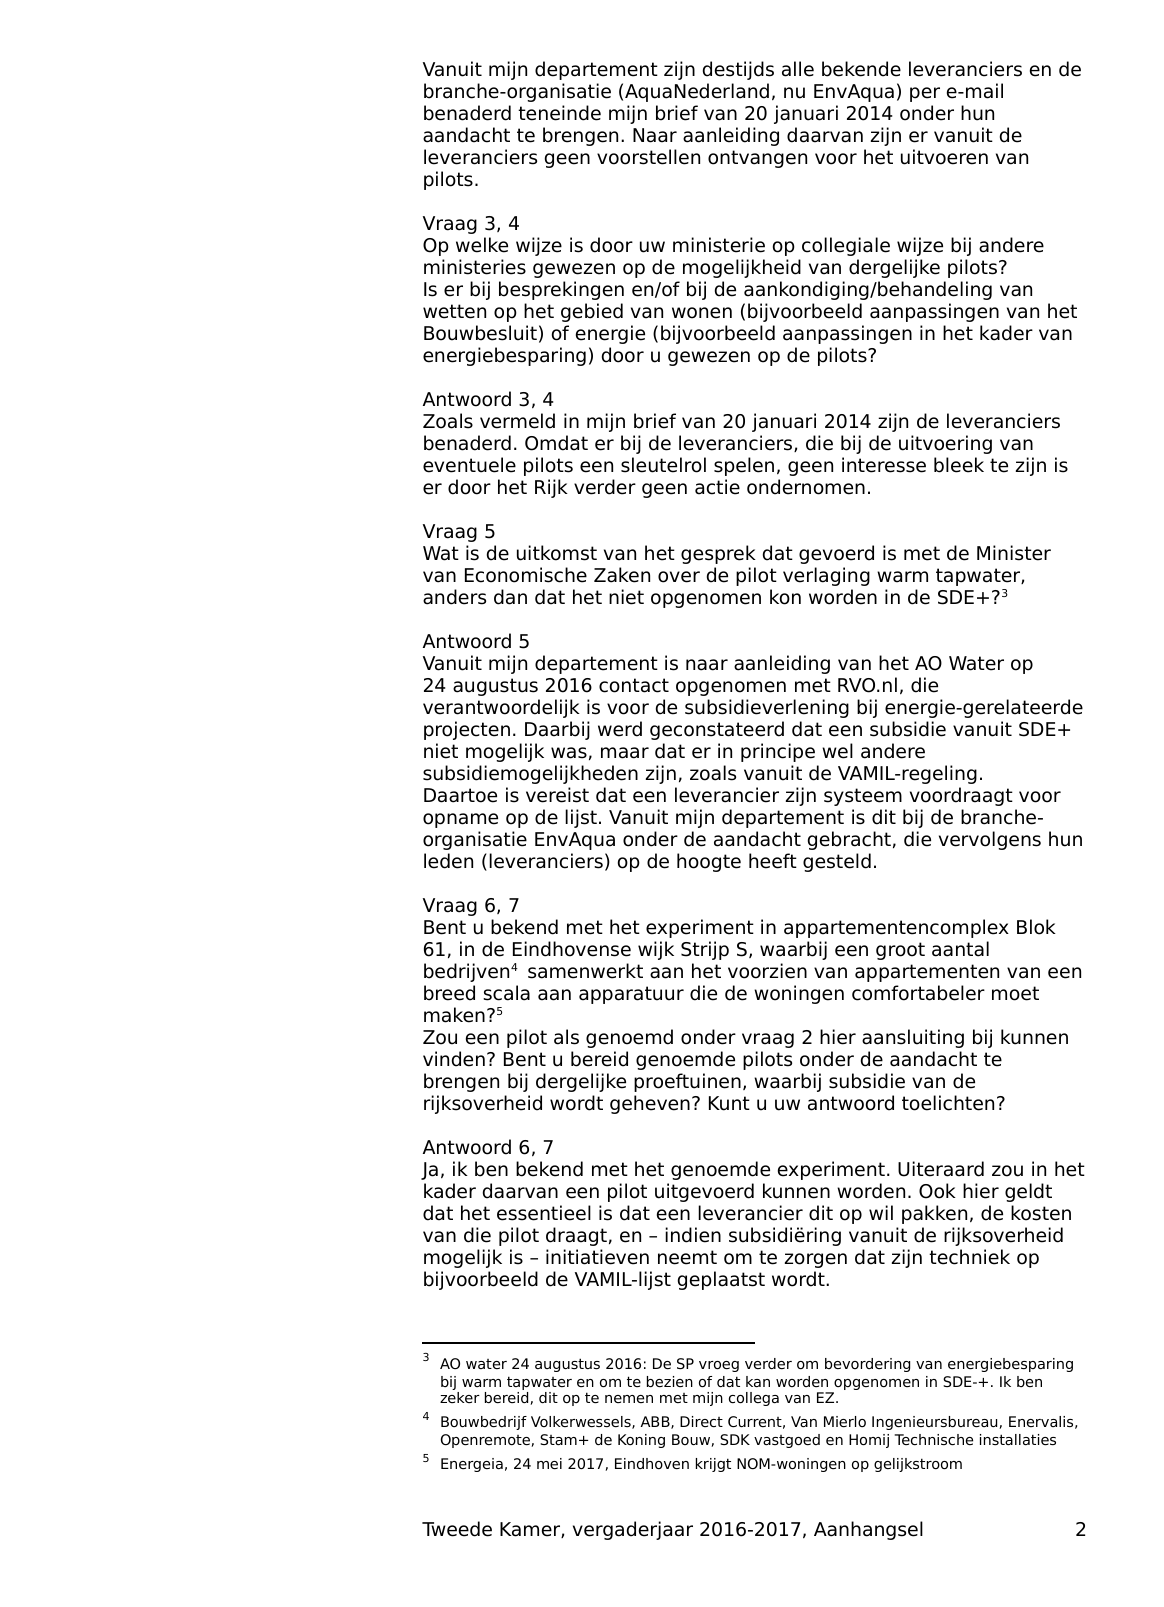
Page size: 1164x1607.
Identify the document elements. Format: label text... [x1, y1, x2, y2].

text Vraag 6, 7 [422, 895, 1087, 917]
text Energeia, 24 mei 2017, Eindhoven krijgt NOM-woningen op gelijkstroom [422, 1452, 1087, 1474]
text Vanuit mijn departement zijn destijds alle bekende leveranciers en de branche-organisatie (AquaNederland, nu EnvAqua) per e-mail benaderd teneinde mijn brief van 20 januari 2014 onder hun aandacht te brengen. Naar aanleiding daarvan zijn er vanuit de leveranciers geen voorstellen ontvangen voor het uitvoeren van pilots. [422, 59, 1087, 191]
text Daartoe is vereist dat een leverancier zijn systeem voordraagt voor opname op de lijst. Vanuit mijn departement is dit bij de branche-organisatie EnvAqua onder de aandacht gebracht, die vervolgens hun leden (leveranciers) op de hoogte heeft gesteld. [422, 785, 1087, 873]
text Ja, ik ben bekend met het genoemde experiment. Uiteraard zou in het kader daarvan een pilot uitgevoerd kunnen worden. Ook hier geldt dat het essentieel is dat een leverancier dit op wil pakken, de kosten van die pilot draagt, en – indien subsidiëring vanuit de rijksoverheid mogelijk is – initiatieven neemt om te zorgen dat zijn techniek op bijvoorbeeld de VAMIL-lijst geplaatst wordt. [422, 1159, 1087, 1291]
text Is er bij besprekingen en/of bij de aankondiging/behandeling van wetten op het gebied van wonen (bijvoorbeeld aanpassingen van het Bouwbesluit) of energie (bijvoorbeeld aanpassingen in het kader van energiebesparing) door u gewezen op de pilots? [422, 279, 1087, 367]
text Zoals vermeld in mijn brief van 20 januari 2014 zijn de leveranciers benaderd. Omdat er bij de leveranciers, die bij de uitvoering van eventuele pilots een sleutelrol spelen, geen interesse bleek te zijn is er door het Rijk verder geen actie ondernomen. [422, 411, 1087, 499]
text Vanuit mijn departement is naar aanleiding van het AO Water op 24 augustus 2016 contact opgenomen met RVO.nl, die verantwoordelijk is voor de subsidieverlening bij energie-gerelateerde projecten. Daarbij werd geconstateerd dat een subsidie vanuit SDE+ niet mogelijk was, maar dat er in principe wel andere subsidiemogelijkheden zijn, zoals vanuit de VAMIL-regeling. [422, 653, 1087, 785]
text Bent u bekend met het experiment in appartementencomplex Blok 61, in de Eindhovense wijk Strijp S, waarbij een groot aantal bedrijven samenwerkt aan het voorzien van appartementen van een breed scala aan apparatuur die de woningen comfortabeler moet maken? [422, 917, 1087, 1027]
text Vraag 3, 4 [422, 213, 1087, 235]
text Antwoord 6, 7 [422, 1137, 1087, 1159]
text Zou een pilot als genoemd onder vraag 2 hier aansluiting bij kunnen vinden? Bent u bereid genoemde pilots onder de aandacht te brengen bij dergelijke proeftuinen, waarbij subsidie van de rijksoverheid wordt geheven? Kunt u uw antwoord toelichten? [422, 1027, 1087, 1115]
text Antwoord 3, 4 [422, 389, 1087, 411]
text Op welke wijze is door uw ministerie op collegiale wijze bij andere ministeries gewezen op de mogelijkheid van dergelijke pilots? [422, 235, 1087, 279]
text Wat is de uitkomst van het gesprek dat gevoerd is met de Minister van Economische Zaken over de pilot verlaging warm tapwater, anders dan dat het niet opgenomen kon worden in de SDE+? [422, 543, 1087, 609]
text Vraag 5 [422, 521, 1087, 543]
text AO water 24 augustus 2016: De SP vroeg verder om bevordering van energiebesparing bij warm tapwater en om te bezien of dat kan worden opgenomen in SDE-+. Ik ben zeker bereid, dit op te nemen met mijn collega van EZ. [422, 1352, 1087, 1407]
text Antwoord 5 [422, 631, 1087, 653]
text Bouwbedrijf Volkerwessels, ABB, Direct Current, Van Mierlo Ingenieursbureau, Enervalis, Openremote, Stam+ de Koning Bouw, SDK vastgoed en Homij Technische installaties [422, 1410, 1087, 1449]
